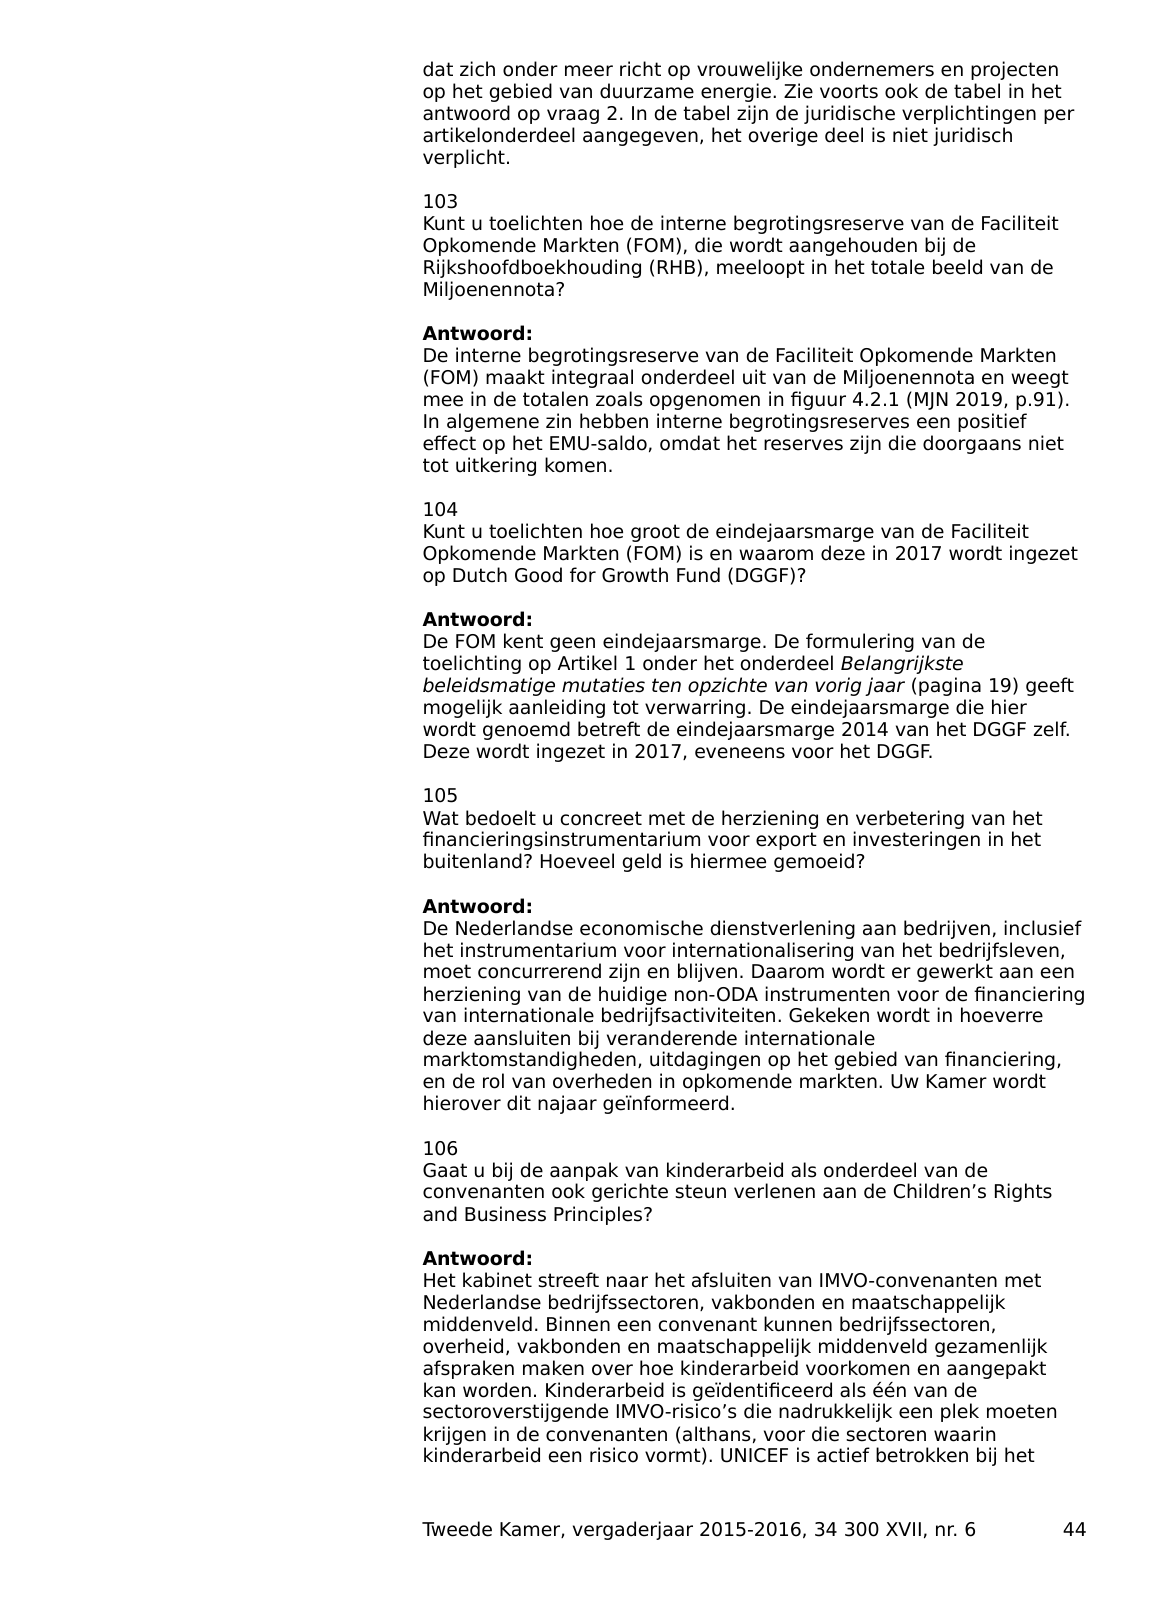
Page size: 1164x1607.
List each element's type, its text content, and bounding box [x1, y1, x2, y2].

text De FOM kent geen eindejaarsmarge. De formulering van de toelichting op Artikel 1 onder het onderdeel Belangrijkste beleidsmatige mutaties ten opzichte van vorig jaar (pagina 19) geeft mogelijk aanleiding tot verwarring. De eindejaarsmarge die hier wordt genoemd betreft de eindejaarsmarge 2014 van het DGGF zelf. Deze wordt ingezet in 2017, eveneens voor het DGGF. [422, 631, 1087, 763]
text Antwoord: [422, 1248, 1087, 1269]
text 106 [422, 1137, 1087, 1159]
text 103 [422, 191, 1087, 213]
text dat zich onder meer richt op vrouwelijke ondernemers en projecten op het gebied van duurzame energie. Zie voorts ook de tabel in het antwoord op vraag 2. In de tabel zijn de juridische verplichtingen per artikelonderdeel aangegeven, het overige deel is niet juridisch verplicht. [422, 59, 1087, 169]
text Antwoord: [422, 896, 1087, 917]
text Antwoord: [422, 323, 1087, 345]
text Kunt u toelichten hoe de interne begrotingsreserve van de Faciliteit Opkomende Markten (FOM), die wordt aangehouden bij de Rijkshoofdboekhouding (RHB), meeloopt in het totale beeld van de Miljoenennota? [422, 213, 1087, 301]
text Kunt u toelichten hoe groot de eindejaarsmarge van de Faciliteit Opkomende Markten (FOM) is en waarom deze in 2017 wordt ingezet op Dutch Good for Growth Fund (DGGF)? [422, 521, 1087, 587]
text De interne begrotingsreserve van de Faciliteit Opkomende Markten (FOM) maakt integraal onderdeel uit van de Miljoenennota en weegt mee in de totalen zoals opgenomen in figuur 4.2.1 (MJN 2019, p.91). In algemene zin hebben interne begrotingsreserves een positief effect op het EMU-saldo, omdat het reserves zijn die doorgaans niet tot uitkering komen. [422, 345, 1087, 477]
text De Nederlandse economische dienstverlening aan bedrijven, inclusief het instrumentarium voor internationalisering van het bedrijfsleven, moet concurrerend zijn en blijven. Daarom wordt er gewerkt aan een herziening van de huidige non-ODA instrumenten voor de financiering van internationale bedrijfsactiviteiten. Gekeken wordt in hoeverre deze aansluiten bij veranderende internationale marktomstandigheden, uitdagingen op het gebied van financiering, en de rol van overheden in opkomende markten. Uw Kamer wordt hierover dit najaar geïnformeerd. [422, 917, 1087, 1115]
text Gaat u bij de aanpak van kinderarbeid als onderdeel van de convenanten ook gerichte steun verlenen aan de Children’s Rights and Business Principles? [422, 1159, 1087, 1225]
text 104 [422, 499, 1087, 521]
text Het kabinet streeft naar het afsluiten van IMVO-convenanten met Nederlandse bedrijfssectoren, vakbonden en maatschappelijk middenveld. Binnen een convenant kunnen bedrijfssectoren, overheid, vakbonden en maatschappelijk middenveld gezamenlijk afspraken maken over hoe kinderarbeid voorkomen en aangepakt kan worden. Kinderarbeid is geïdentificeerd als één van de sectoroverstijgende IMVO-risico’s die nadrukkelijk een plek moeten krijgen in de convenanten (althans, voor die sectoren waarin kinderarbeid een risico vormt). UNICEF is actief betrokken bij het [422, 1269, 1087, 1467]
text Wat bedoelt u concreet met de herziening en verbetering van het financieringsinstrumentarium voor export en investeringen in het buitenland? Hoeveel geld is hiermee gemoeid? [422, 807, 1087, 873]
text 105 [422, 785, 1087, 807]
text Antwoord: [422, 609, 1087, 631]
